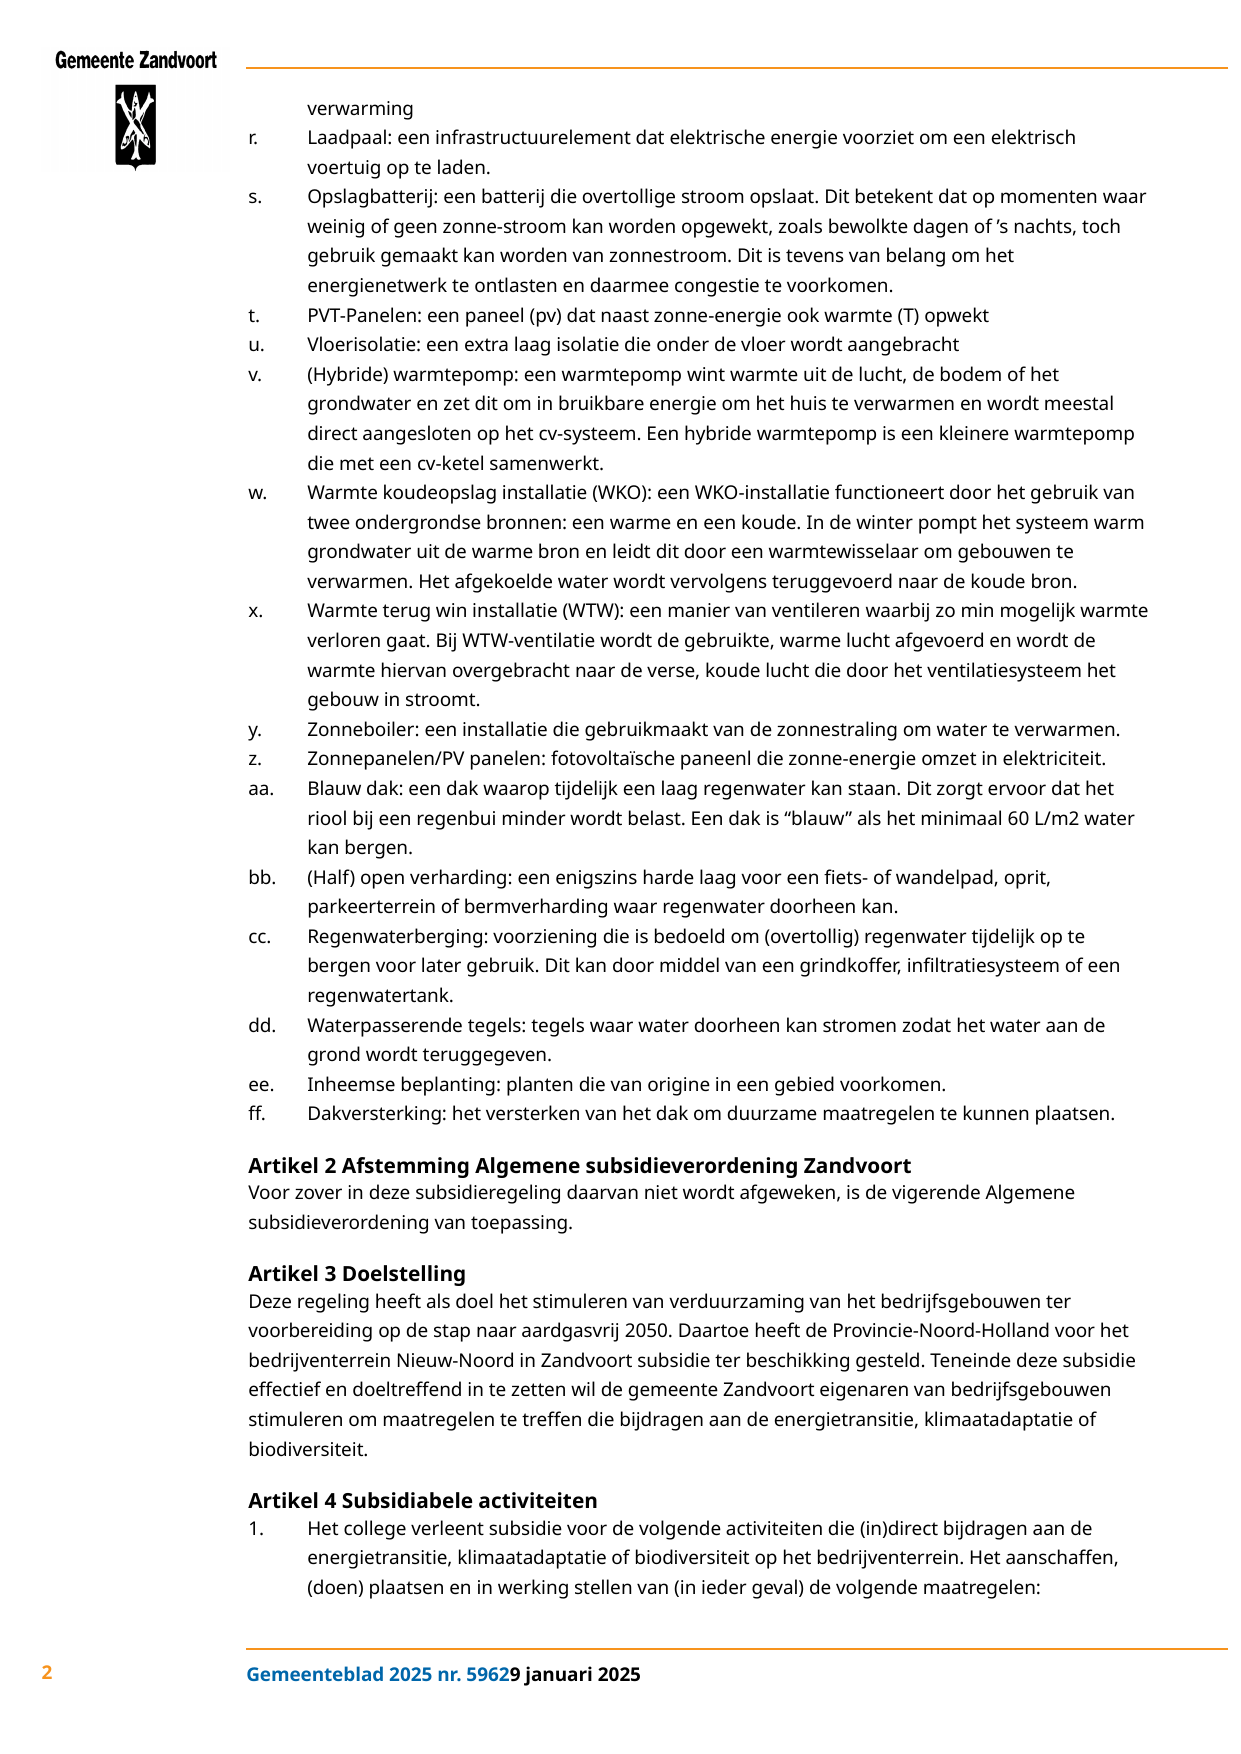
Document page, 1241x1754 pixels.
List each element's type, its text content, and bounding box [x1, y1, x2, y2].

list Laadpaal: een infrastructuurelement dat elektrische energie voorziet om een elektrisch voertuig op te laden. [248, 124, 1152, 180]
list Opslagbatterij: een batterij die overtollige stroom opslaat. Dit betekent dat op momenten waar weinig of geen zonne-stroom kan worden opgewekt, zoals bewolkte dagen of ’s nachts, toch gebruik gemaakt kan worden van zonnestroom. Dit is tevens van belang om het energienetwerk te ontlasten en daarmee congestie te voorkomen. [248, 183, 1152, 298]
list Warmte terug win installatie (WTW): een manier van ventileren waarbij zo min mogelijk warmte verloren gaat. Bij WTW-ventilatie wordt de gebruikte, warme lucht afgevoerd en wordt de warmte hiervan overgebracht naar de verse, koude lucht die door het ventilatiesysteem het gebouw in stroomt. [248, 598, 1152, 712]
list Zonnepanelen/PV panelen: fotovoltaïsche paneenl die zonne-energie omzet in elektriciteit. [248, 746, 1152, 771]
list Het college verleent subsidie voor de volgende activiteiten die (in)direct bijdragen aan de energietransitie, klimaatadaptatie of biodiversiteit op het bedrijventerrein. Het aanschaffen, (doen) plaatsen en in werking stellen van (in ieder geval) de volgende maatregelen: [248, 1515, 1152, 1599]
text Artikel 2 Afstemming Algemene subsidieverordening Zandvoort [248, 1151, 1152, 1179]
text Artikel 4 Subsidiabele activiteiten [248, 1486, 1152, 1515]
list Dakversterking: het versterken van het dak om duurzame maatregelen te kunnen plaatsen. [248, 1101, 1152, 1126]
list (Half) open verharding: een enigszins harde laag voor een fiets- of wandelpad, oprit, parkeerterrein of bermverharding waar regenwater doorheen kan. [248, 864, 1152, 919]
list PVT-Panelen: een paneel (pv) dat naast zonne-energie ook warmte (T) opwekt [248, 302, 1152, 328]
list Blauw dak: een dak waarop tijdelijk een laag regenwater kan staan. Dit zorgt ervoor dat het riool bij een regenbui minder wordt belast. Een dak is “blauw” als het minimaal 60 L/m2 water kan bergen. [248, 775, 1152, 860]
text Artikel 3 Doelstelling [248, 1259, 1152, 1288]
text Deze regeling heeft als doel het stimuleren van verduurzaming van het bedrijfsgebouwen ter voorbereiding op de stap naar aardgasvrij 2050. Daartoe heeft de Provincie-Noord-Holland voor het bedrijventerrein Nieuw-Noord in Zandvoort subsidie ter beschikking gesteld. Teneinde deze subsidie effectief en doeltreffend in te zetten wil de gemeente Zandvoort eigenaren van bedrijfsgebouwen stimuleren om maatregelen te treffen die bijdragen aan de energietransitie, klimaatadaptatie of biodiversiteit. [248, 1288, 1152, 1462]
list Warmte koudeopslag installatie (WKO): een WKO-installatie functioneert door het gebruik van twee ondergrondse bronnen: een warme en een koude. In de winter pompt het systeem warm grondwater uit de warme bron en leidt dit door een warmtewisselaar om gebouwen te verwarmen. Het afgekoelde water wordt vervolgens teruggevoerd naar de koude bron. [248, 479, 1152, 594]
list Regenwaterberging: voorziening die is bedoeld om (overtollig) regenwater tijdelijk op te bergen voor later gebruik. Dit kan door middel van een grindkoffer, infiltratiesysteem of een regenwatertank. [248, 923, 1152, 1008]
list Zonneboiler: een installatie die gebruikmaakt van de zonnestraling om water te verwarmen. [248, 716, 1152, 742]
list Inheemse beplanting: planten die van origine in een gebied voorkomen. [248, 1071, 1152, 1097]
list (Hybride) warmtepomp: een warmtepomp wint warmte uit de lucht, de bodem of het grondwater en zet dit om in bruikbare energie om het huis te verwarmen en wordt meestal direct aangesloten op het cv-systeem. Een hybride warmtepomp is een kleinere warmtepomp die met een cv-ketel samenwerkt. [248, 361, 1152, 476]
list Waterpasserende tegels: tegels waar water doorheen kan stromen zodat het water aan de grond wordt teruggegeven. [248, 1012, 1152, 1067]
text Voor zover in deze subsidieregeling daarvan niet wordt afgeweken, is de vigerende Algemene subsidieverordening van toepassing. [248, 1179, 1152, 1235]
list verwarming [248, 95, 1152, 121]
picture [41, 47, 231, 172]
list Vloerisolatie: een extra laag isolatie die onder de vloer wordt aangebracht [248, 331, 1152, 357]
